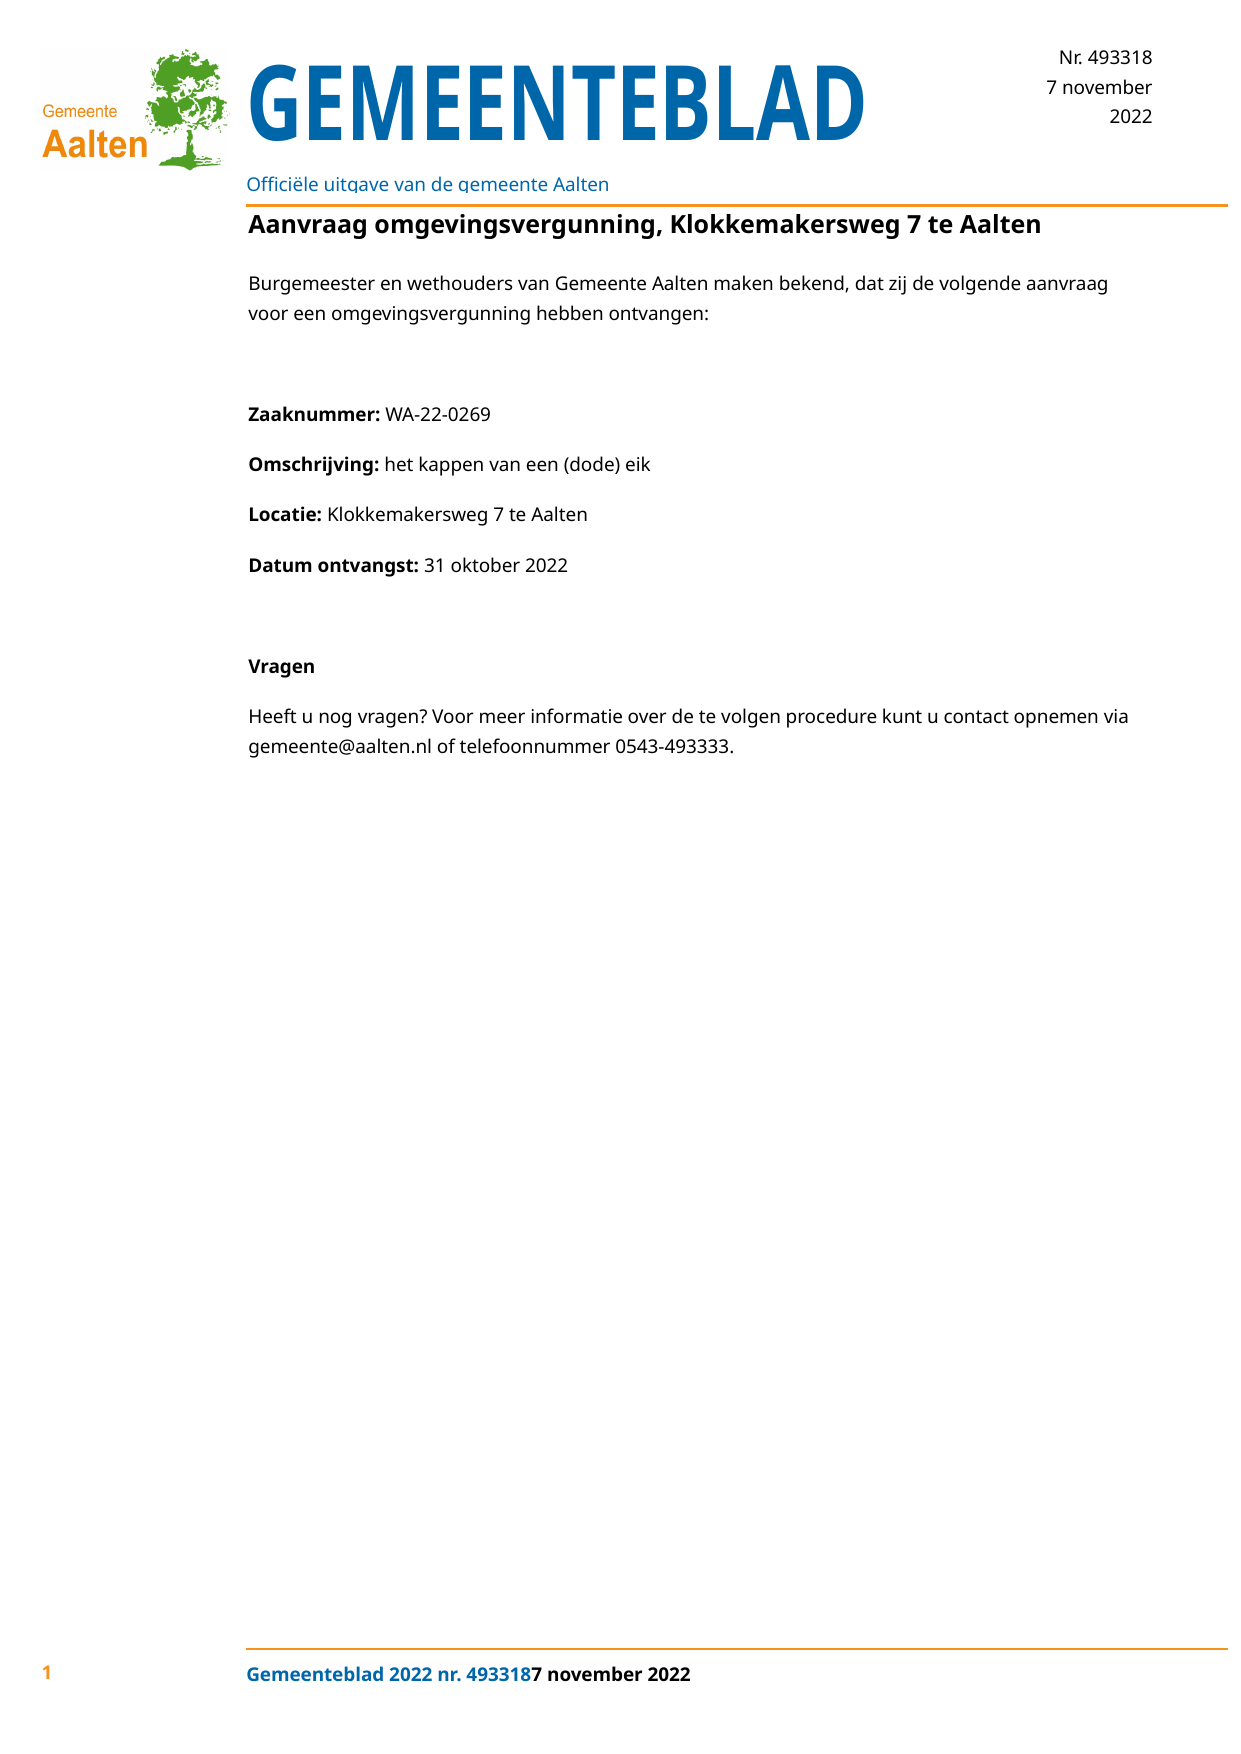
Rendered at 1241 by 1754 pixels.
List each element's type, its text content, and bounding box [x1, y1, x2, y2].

text Omschrijving: het kappen van een (dode) eik [248, 451, 1152, 477]
text Vragen [248, 653, 1152, 678]
picture [41, 47, 231, 172]
text Zaaknummer: WA-22-0269 [248, 401, 1152, 426]
text Datum ontvangst: 31 oktober 2022 [248, 552, 1152, 578]
text Heeft u nog vragen? Voor meer informatie over de te volgen procedure kunt u contact opnemen via gemeente@aalten.nl of telefoonnummer 0543-493333. [248, 703, 1152, 758]
text Burgemeester en wethouders van Gemeente Aalten maken bekend, dat zij de volgende aanvraag voor een omgevingsvergunning hebben ontvangen: [248, 270, 1152, 326]
text Aanvraag omgevingsvergunning, Klokkemakersweg 7 te Aalten [248, 207, 1152, 241]
text Locatie: Klokkemakersweg 7 te Aalten [248, 502, 1152, 527]
